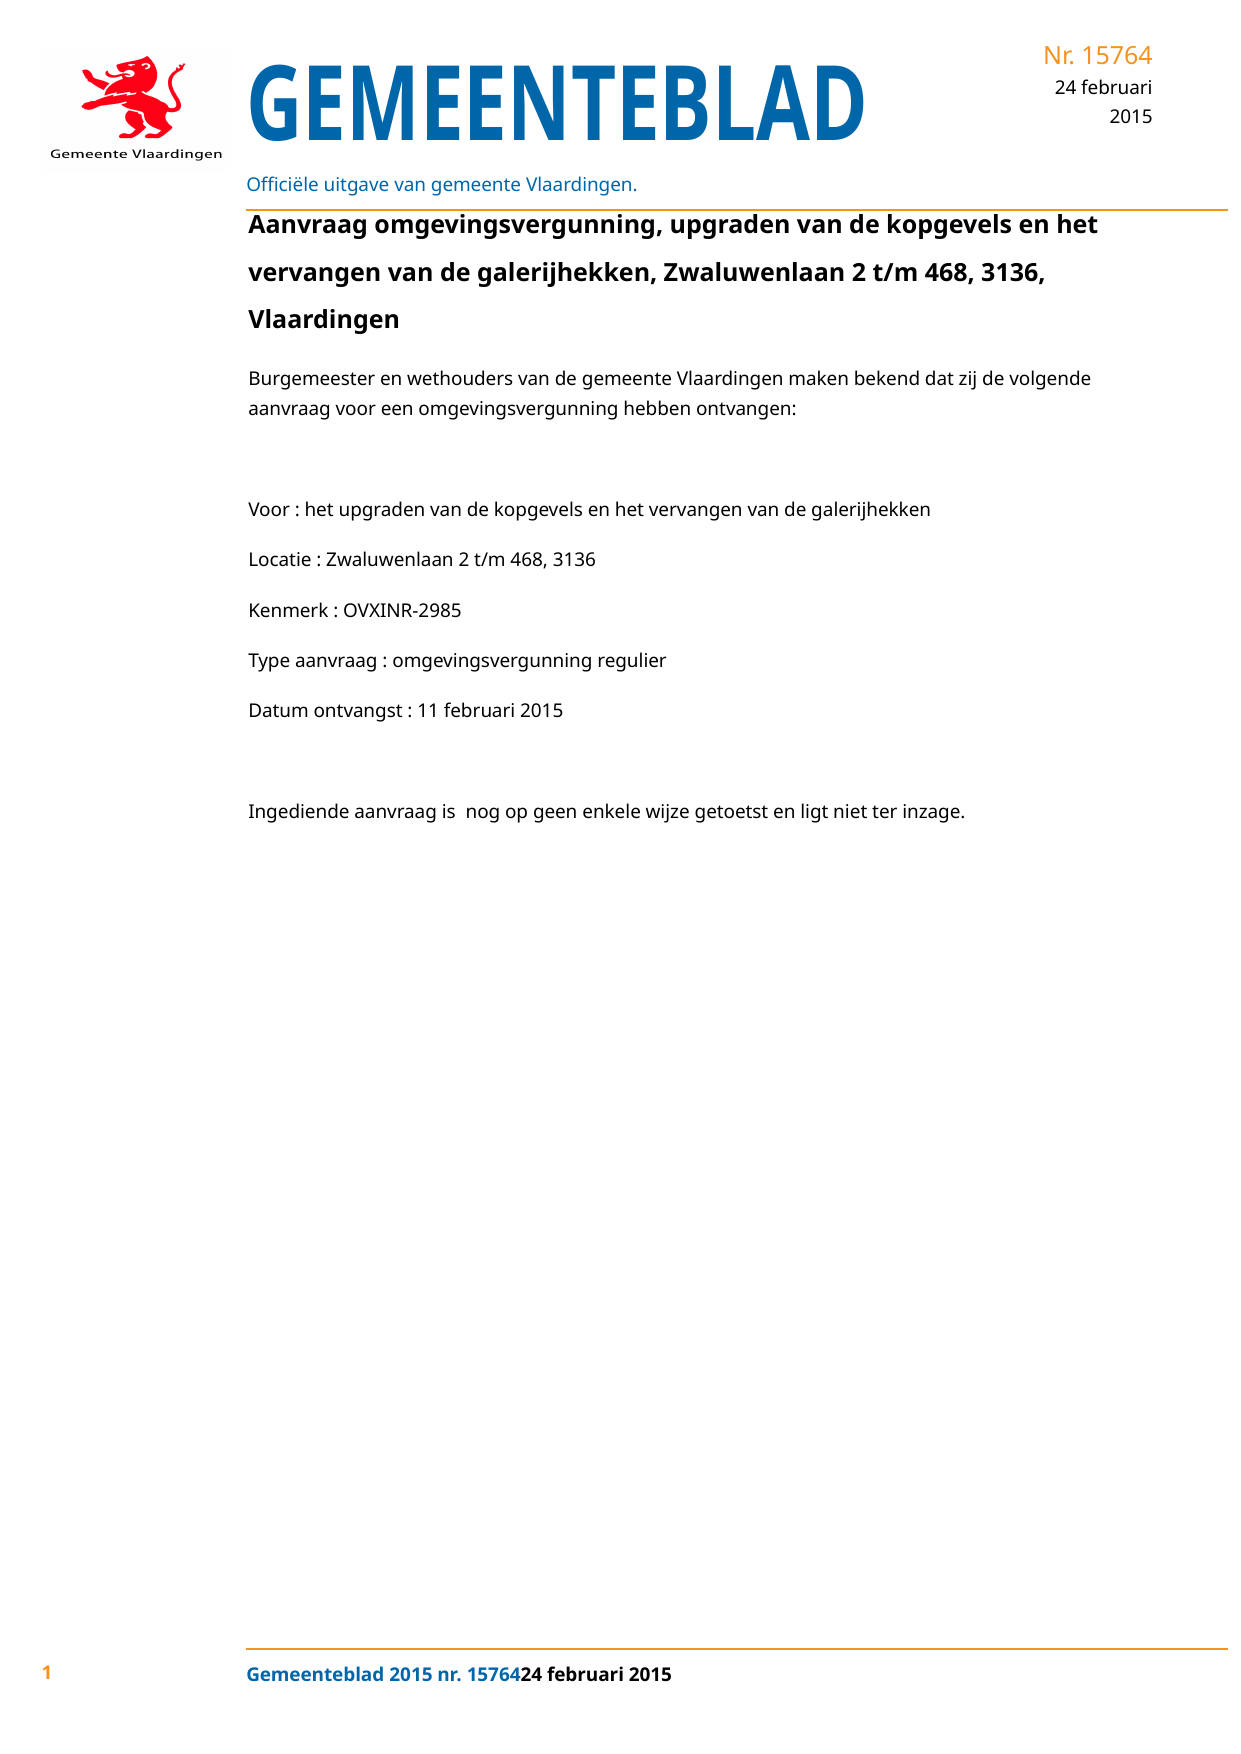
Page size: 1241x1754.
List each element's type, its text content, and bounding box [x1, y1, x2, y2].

text Type aanvraag : omgevingsvergunning regulier [248, 647, 1152, 673]
text Aanvraag omgevingsvergunning, upgraden van de kopgevels en het vervangen van de galerijhekken, Zwaluwenlaan 2 t/m 468, 3136, Vlaardingen [248, 211, 1152, 336]
text Burgemeester en wethouders van de gemeente Vlaardingen maken bekend dat zij de volgende aanvraag voor een omgevingsvergunning hebben ontvangen: [248, 366, 1152, 421]
picture [41, 47, 231, 172]
text Ingediende aanvraag is nog op geen enkele wijze getoetst en ligt niet ter inzage. [248, 798, 1152, 824]
text Voor : het upgraden van de kopgevels en het vervangen van de galerijhekken [248, 496, 1152, 522]
text Locatie : Zwaluwenlaan 2 t/m 468, 3136 [248, 546, 1152, 572]
text Datum ontvangst : 11 februari 2015 [248, 698, 1152, 723]
text Kenmerk : OVXINR-2985 [248, 597, 1152, 622]
